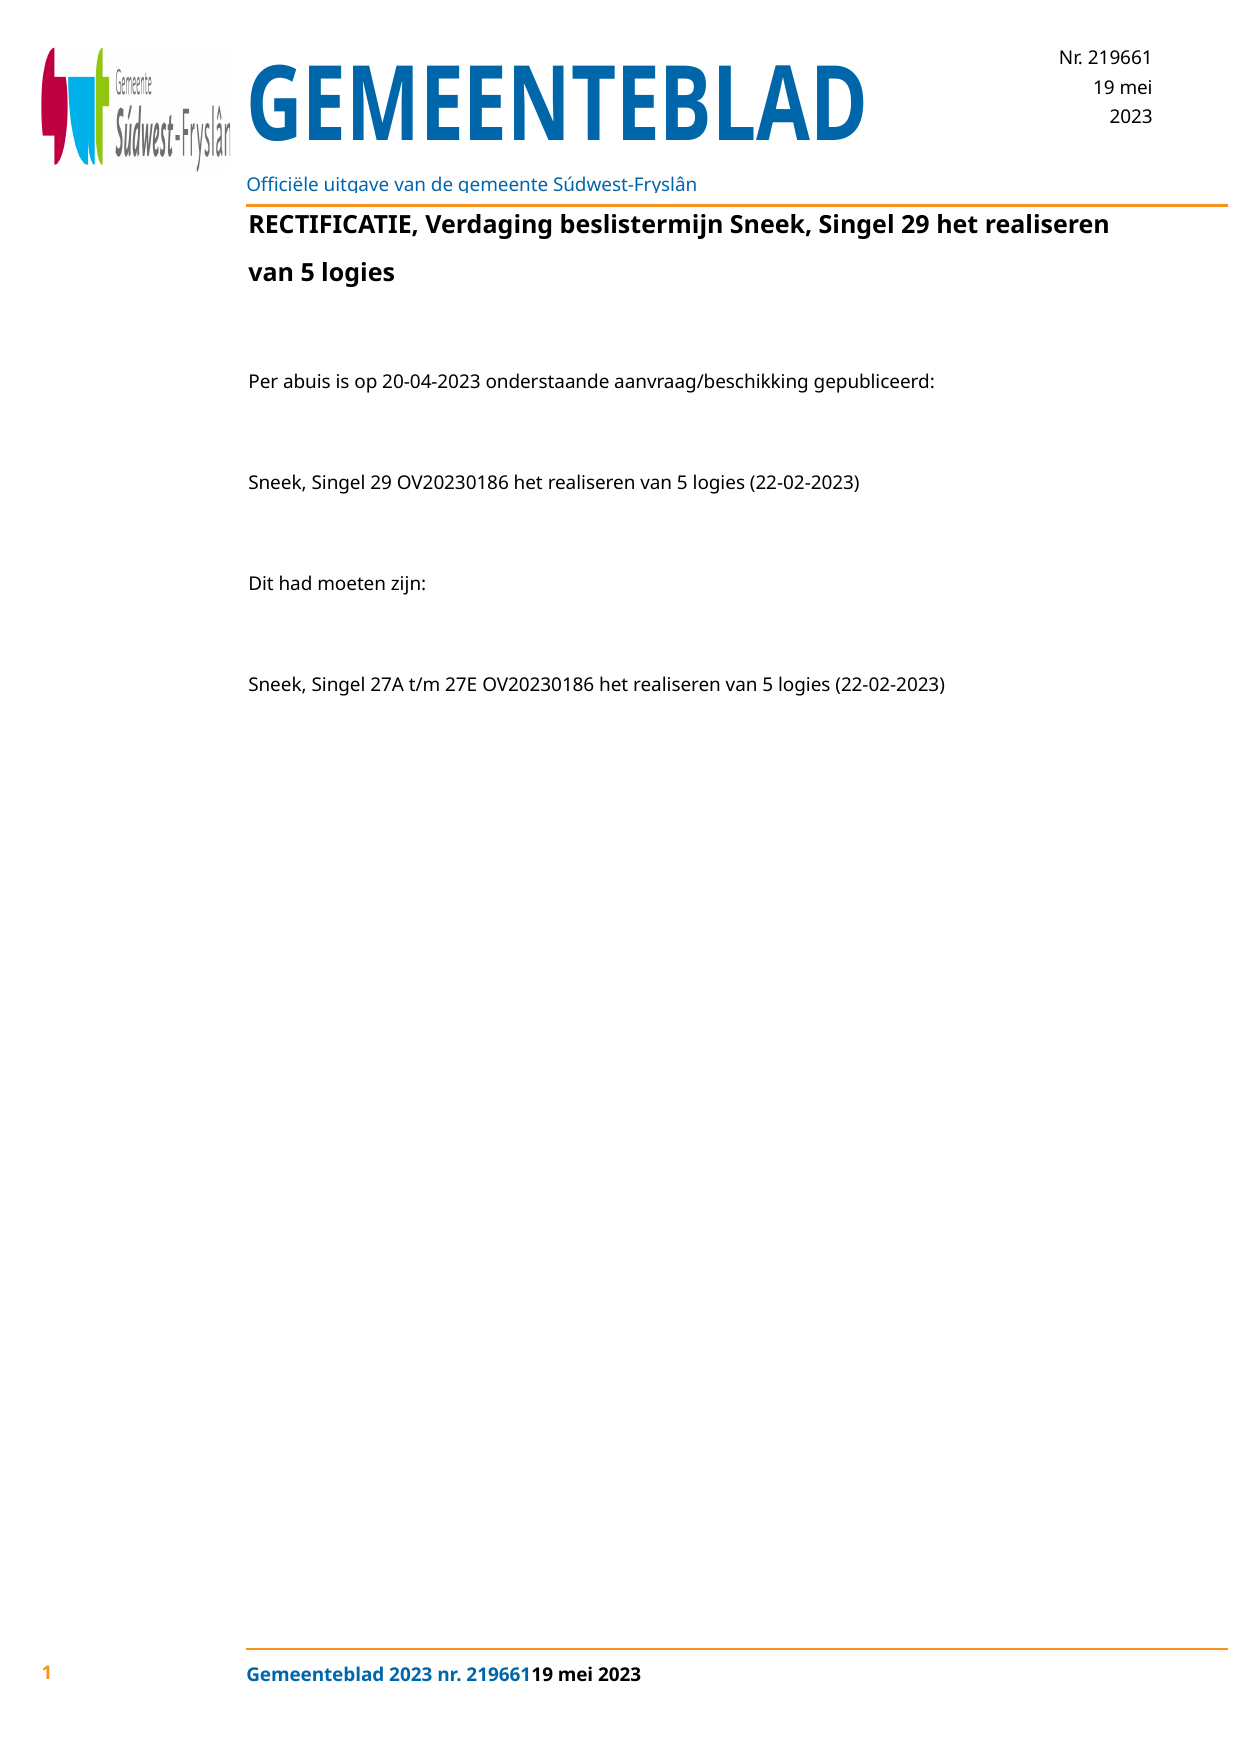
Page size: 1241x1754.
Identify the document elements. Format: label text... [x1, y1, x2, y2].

text Sneek, Singel 29 OV20230186 het realiseren van 5 logies (22-02-2023) [248, 469, 1152, 495]
text RECTIFICATIE, Verdaging beslistermijn Sneek, Singel 29 het realiseren van 5 logies [248, 207, 1152, 288]
text Per abuis is op 20-04-2023 onderstaande aanvraag/beschikking gepubliceerd: [248, 368, 1152, 394]
text Dit had moeten zijn: [248, 570, 1152, 596]
text Sneek, Singel 27A t/m 27E OV20230186 het realiseren van 5 logies (22-02-2023) [248, 671, 1152, 697]
picture [41, 47, 231, 172]
